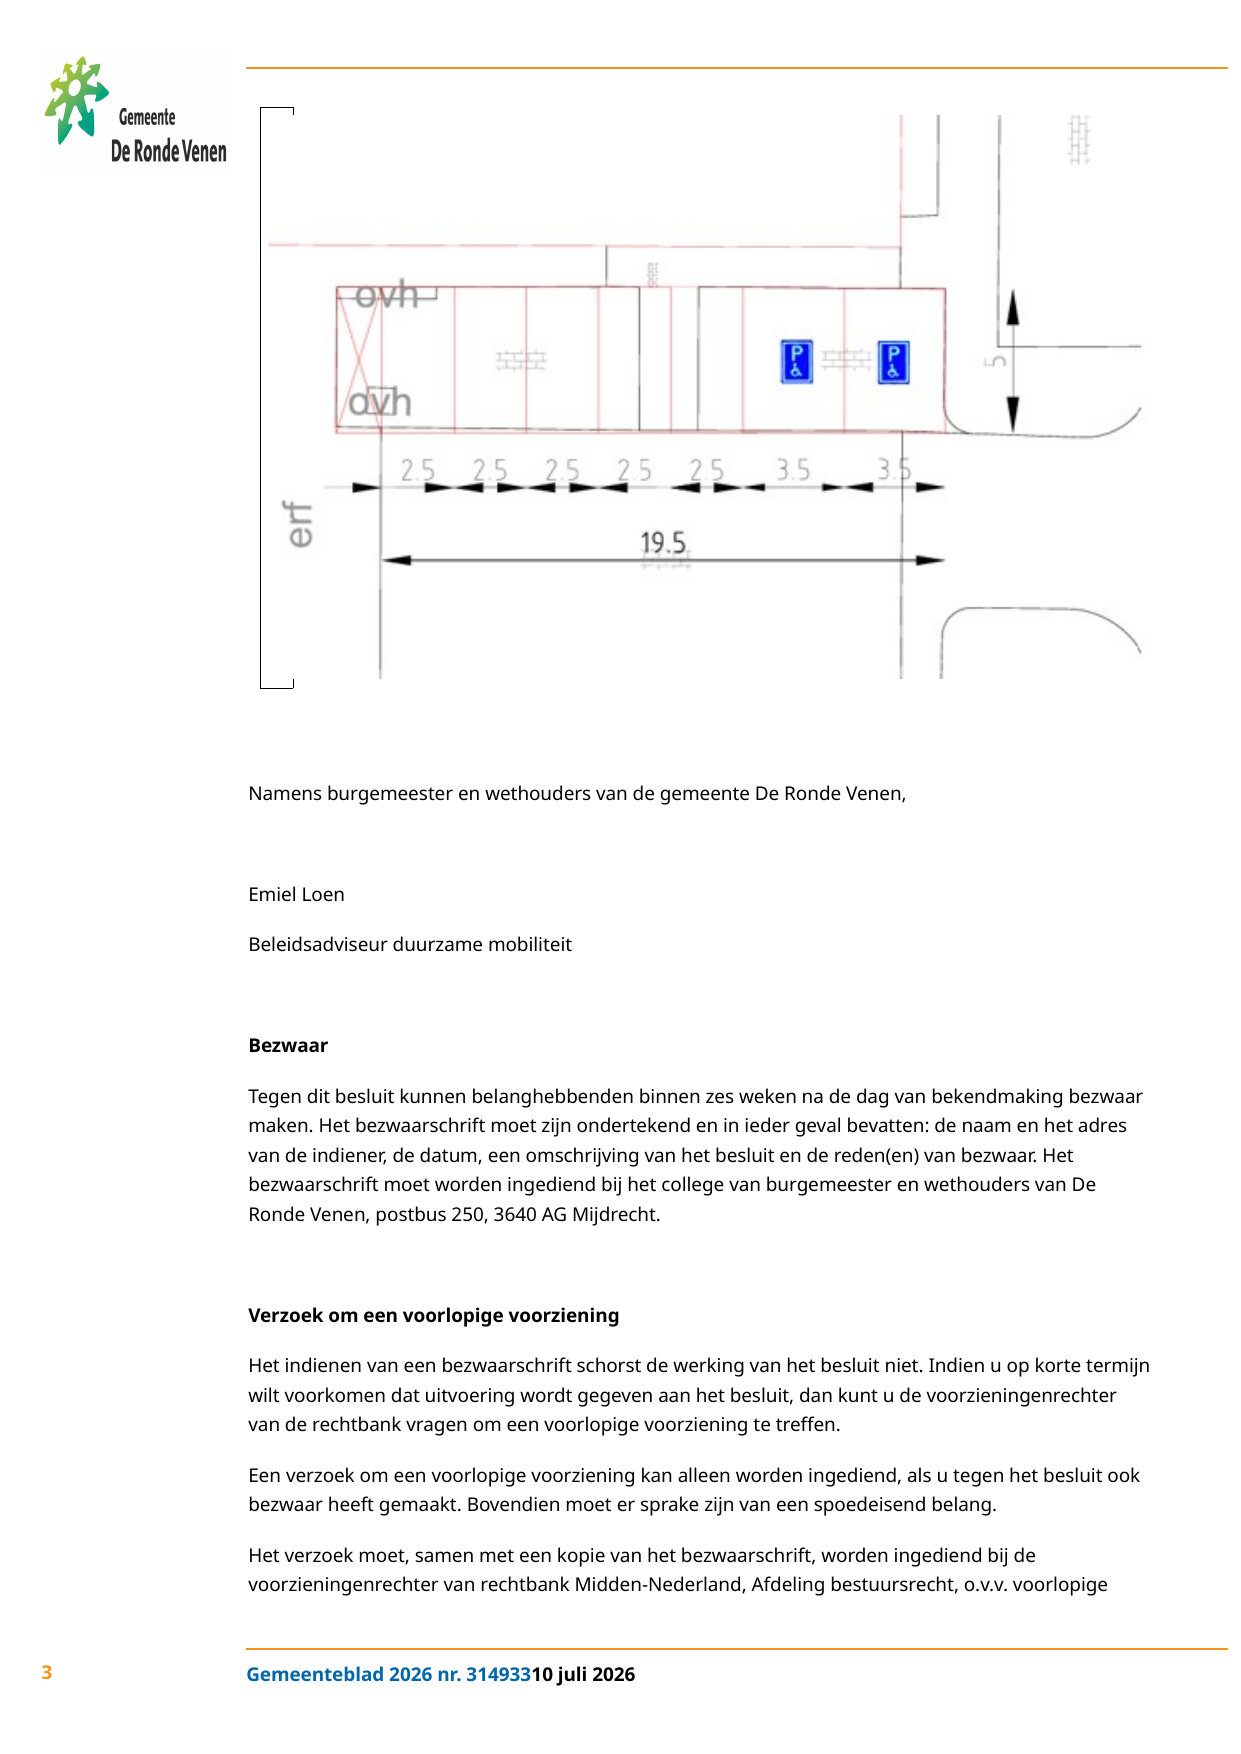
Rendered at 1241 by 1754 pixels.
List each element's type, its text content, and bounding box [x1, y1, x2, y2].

text Het verzoek moet, samen met een kopie van het bezwaarschrift, worden ingediend bij de voorzieningenrechter van rechtbank Midden-Nederland, Afdeling bestuursrecht, o.v.v. voorlopige [248, 1542, 1152, 1597]
picture [268, 115, 1173, 679]
text Tegen dit besluit kunnen belanghebbenden binnen zes weken na de dag van bekendmaking bezwaar maken. Het bezwaarschrift moet zijn ondertekend en in ieder geval bevatten: de naam en het adres van de indiener, de datum, een omschrijving van het besluit en de reden(en) van bezwaar. Het bezwaarschrift moet worden ingediend bij het college van burgemeester en wethouders van De Ronde Venen, postbus 250, 3640 AG Mijdrecht. [248, 1083, 1152, 1227]
text Beleidsadviseur duurzame mobiliteit [248, 932, 1152, 957]
text Emiel Loen [248, 881, 1152, 907]
text Verzoek om een voorlopige voorziening [248, 1302, 1152, 1328]
text Het indienen van een bezwaarschrift schorst de werking van het besluit niet. Indien u op korte termijn wilt voorkomen dat uitvoering wordt gegeven aan het besluit, dan kunt u de voorzieningenrechter van de rechtbank vragen om een voorlopige voorziening te treffen. [248, 1352, 1152, 1437]
text Bezwaar [248, 1032, 1152, 1058]
picture [41, 47, 231, 172]
text Een verzoek om een voorlopige voorziening kan alleen worden ingediend, als u tegen het besluit ook bezwaar heeft gemaakt. Bovendien moet er sprake zijn van een spoedeisend belang. [248, 1462, 1152, 1517]
text Namens burgemeester en wethouders van de gemeente De Ronde Venen, [248, 780, 1152, 806]
